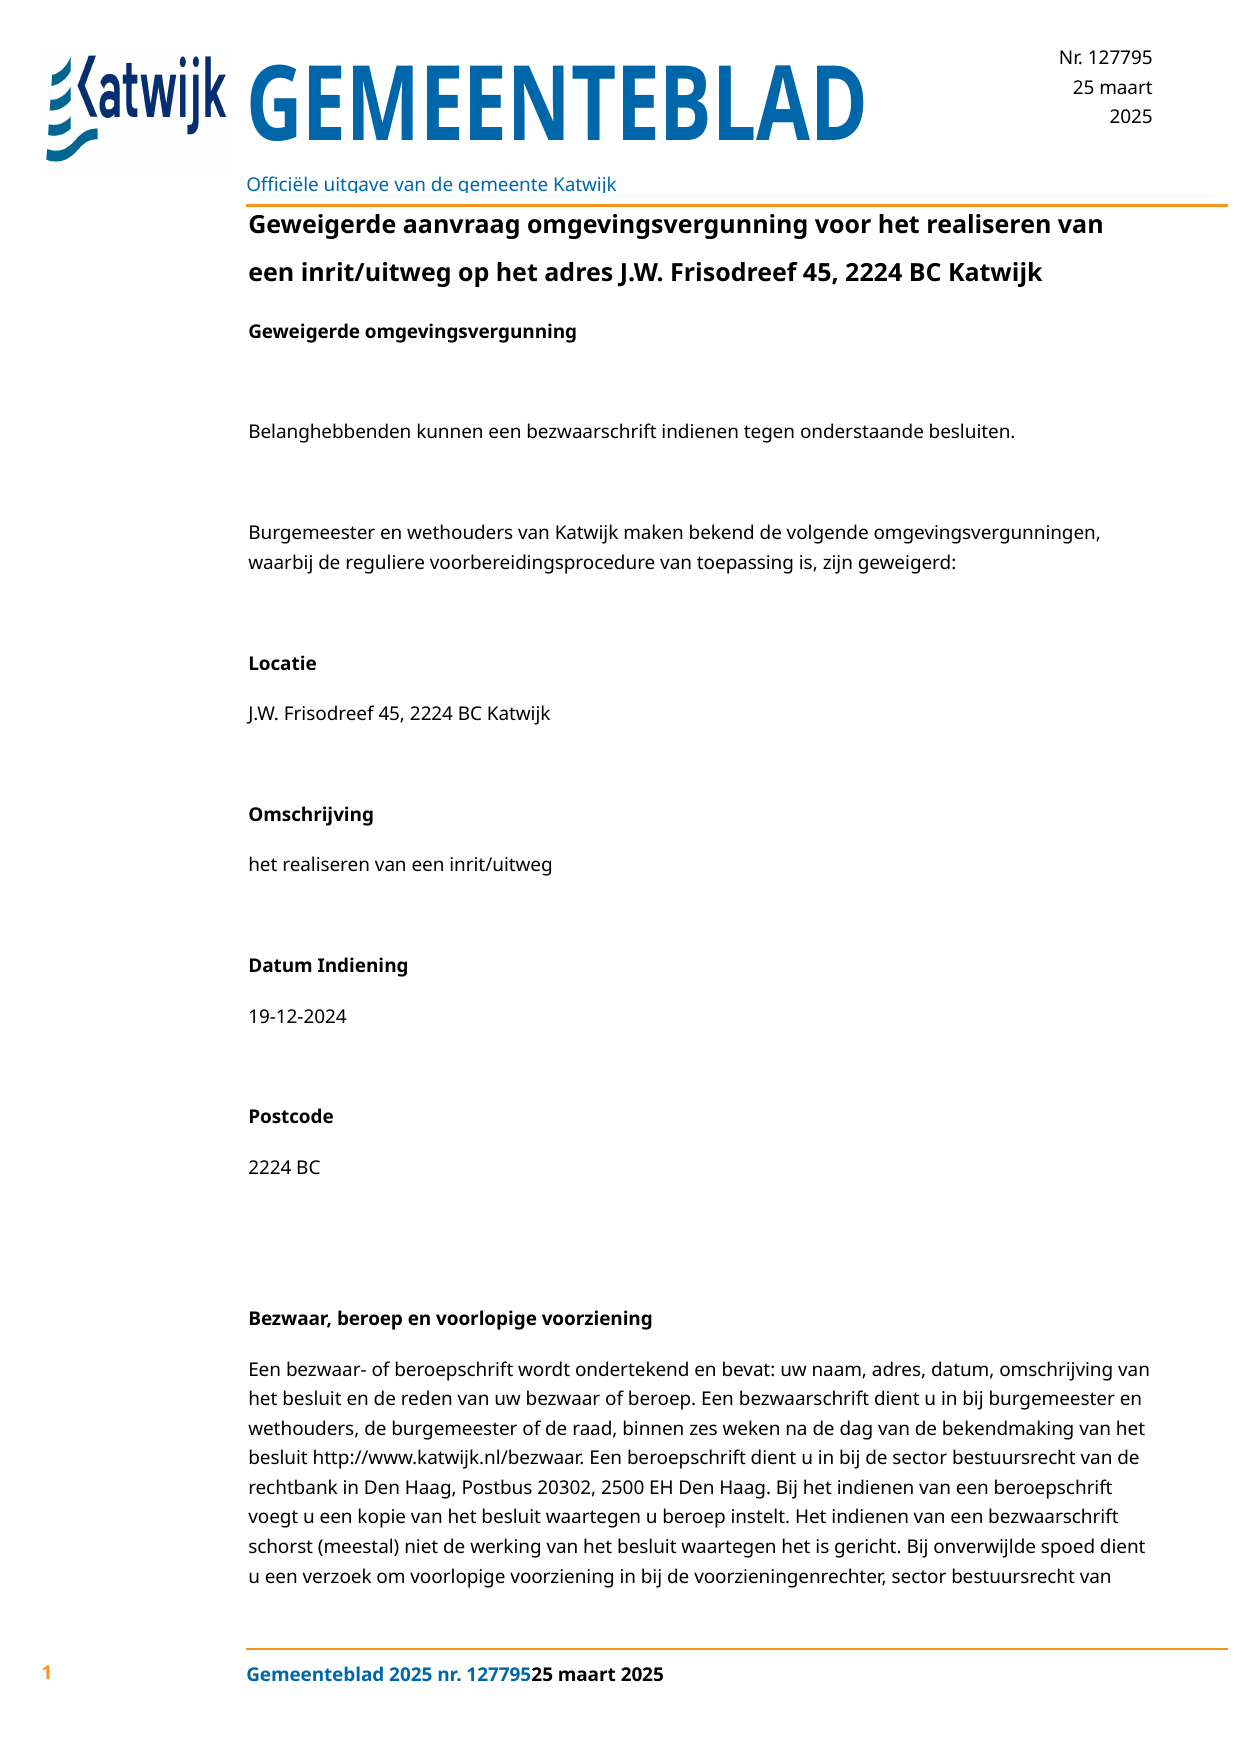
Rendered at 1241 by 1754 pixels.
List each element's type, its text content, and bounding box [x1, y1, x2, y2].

text Belanghebbenden kunnen een bezwaarschrift indienen tegen onderstaande besluiten. [248, 419, 1152, 444]
text Een bezwaar- of beroepschrift wordt ondertekend en bevat: uw naam, adres, datum, omschrijving van het besluit en de reden van uw bezwaar of beroep. Een bezwaarschrift dient u in bij burgemeester en wethouders, de burgemeester of de raad, binnen zes weken na de dag van de bekendmaking van het besluit http://www.katwijk.nl/bezwaar. Een beroepschrift dient u in bij de sector bestuursrecht van de rechtbank in Den Haag, Postbus 20302, 2500 EH Den Haag. Bij het indienen van een beroepschrift voegt u een kopie van het besluit waartegen u beroep instelt. Het indienen van een bezwaarschrift schorst (meestal) niet de werking van het besluit waartegen het is gericht. Bij onverwijlde spoed dient u een verzoek om voorlopige voorziening in bij de voorzieningenrechter, sector bestuursrecht van [248, 1356, 1152, 1589]
text Bezwaar, beroep en voorlopige voorziening [248, 1305, 1152, 1331]
text Geweigerde aanvraag omgevingsvergunning voor het realiseren van een inrit/uitweg op het adres J.W. Frisodreef 45, 2224 BC Katwijk [248, 207, 1152, 288]
text het realiseren van een inrit/uitweg [248, 852, 1152, 877]
text Omschrijving [248, 801, 1152, 827]
text Locatie [248, 650, 1152, 676]
picture [41, 47, 231, 172]
text Burgemeester en wethouders van Katwijk maken bekend de volgende omgevingsvergunningen, waarbij de reguliere voorbereidingsprocedure van toepassing is, zijn geweigerd: [248, 519, 1152, 575]
text 2224 BC [248, 1154, 1152, 1180]
text Postcode [248, 1104, 1152, 1129]
text 19-12-2024 [248, 1003, 1152, 1029]
text Geweigerde omgevingsvergunning [248, 318, 1152, 344]
text J.W. Frisodreef 45, 2224 BC Katwijk [248, 700, 1152, 726]
text Datum Indiening [248, 952, 1152, 978]
